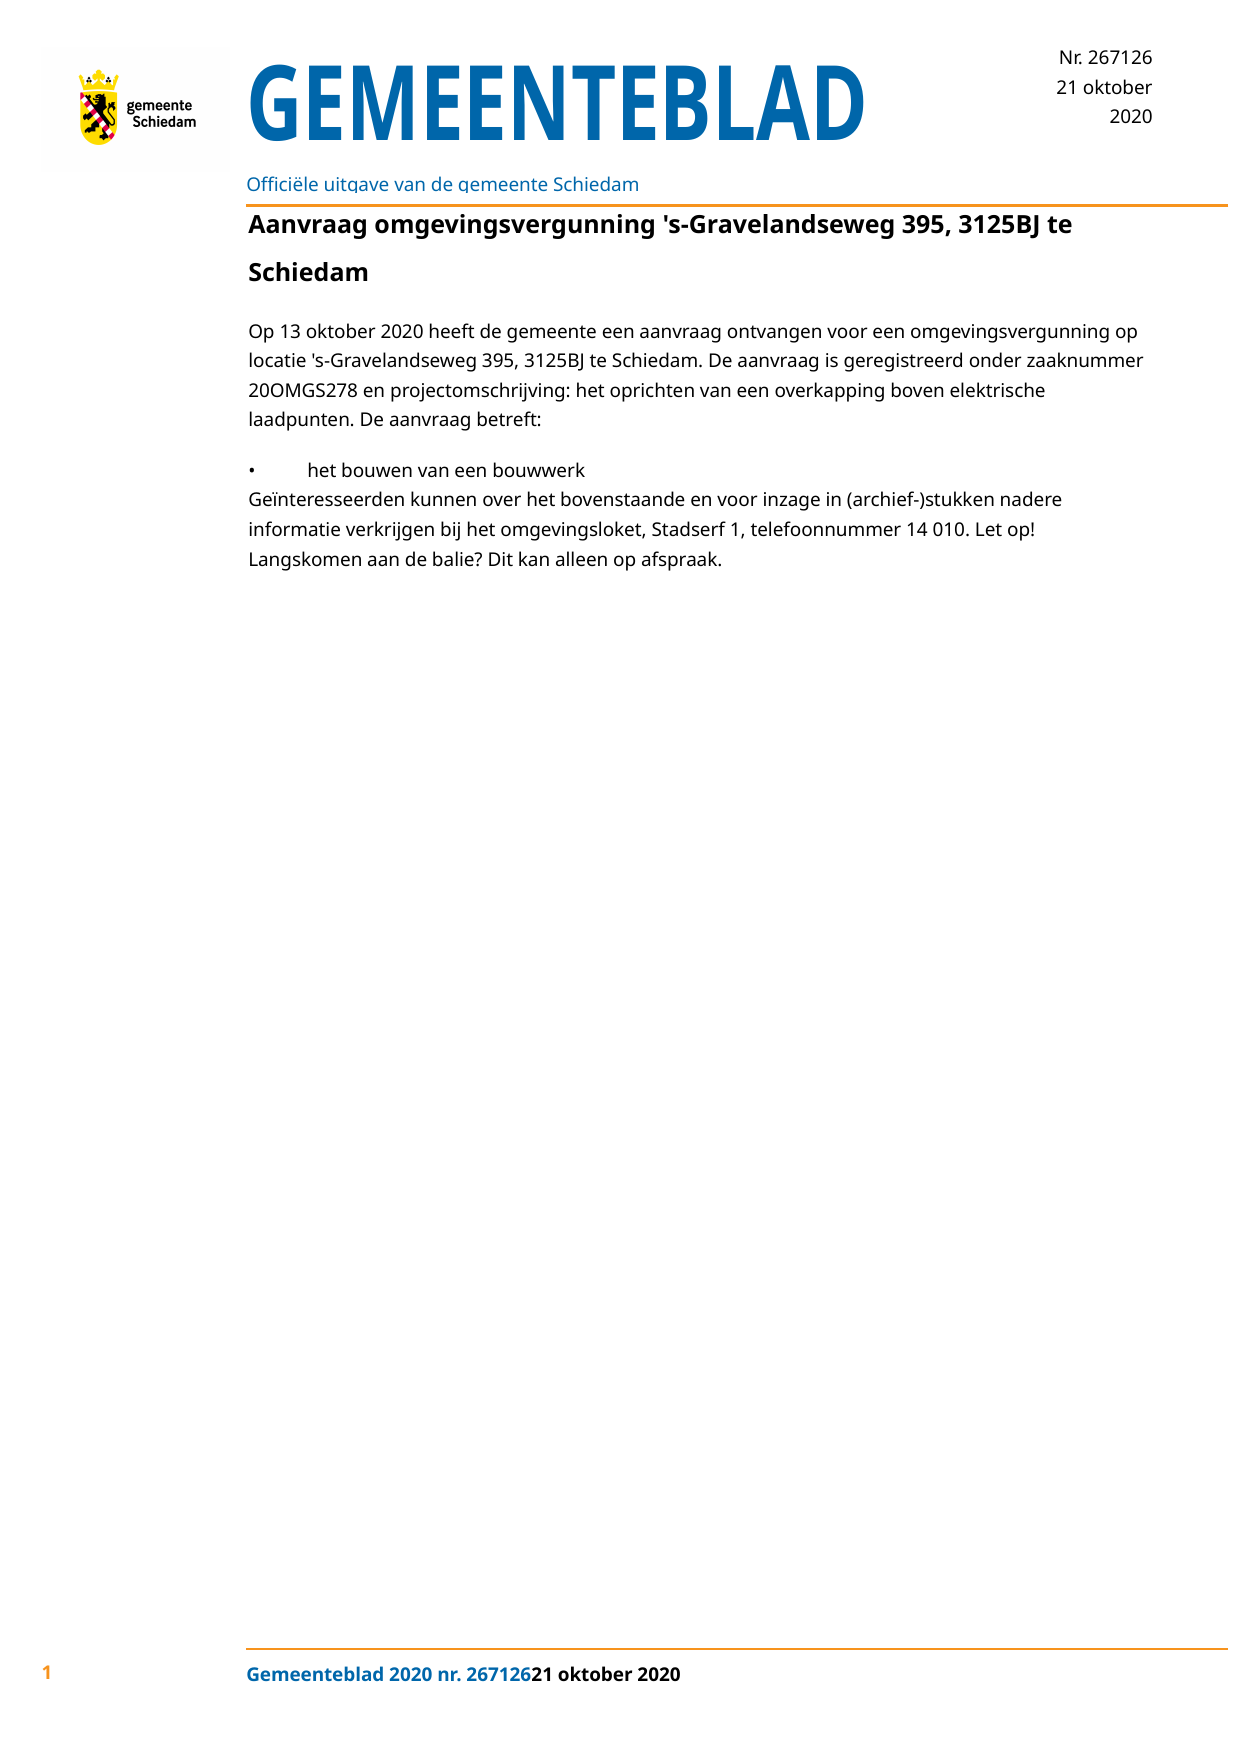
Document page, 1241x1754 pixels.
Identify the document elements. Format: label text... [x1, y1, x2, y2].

text Geïnteresseerden kunnen over het bovenstaande en voor inzage in (archief-)stukken nadere informatie verkrijgen bij het omgevingsloket, Stadserf 1, telefoonnummer 14 010. Let op! Langskomen aan de balie? Dit kan alleen op afspraak. [248, 487, 1152, 572]
text Aanvraag omgevingsvergunning 's-Gravelandseweg 395, 3125BJ te Schiedam [248, 207, 1152, 288]
text Op 13 oktober 2020 heeft de gemeente een aanvraag ontvangen voor een omgevingsvergunning op locatie 's-Gravelandseweg 395, 3125BJ te Schiedam. De aanvraag is geregistreerd onder zaaknummer 20OMGS278 en projectomschrijving: het oprichten van een overkapping boven elektrische laadpunten. De aanvraag betreft: [248, 318, 1152, 432]
picture [41, 47, 231, 172]
list het bouwen van een bouwwerk [248, 457, 1152, 483]
